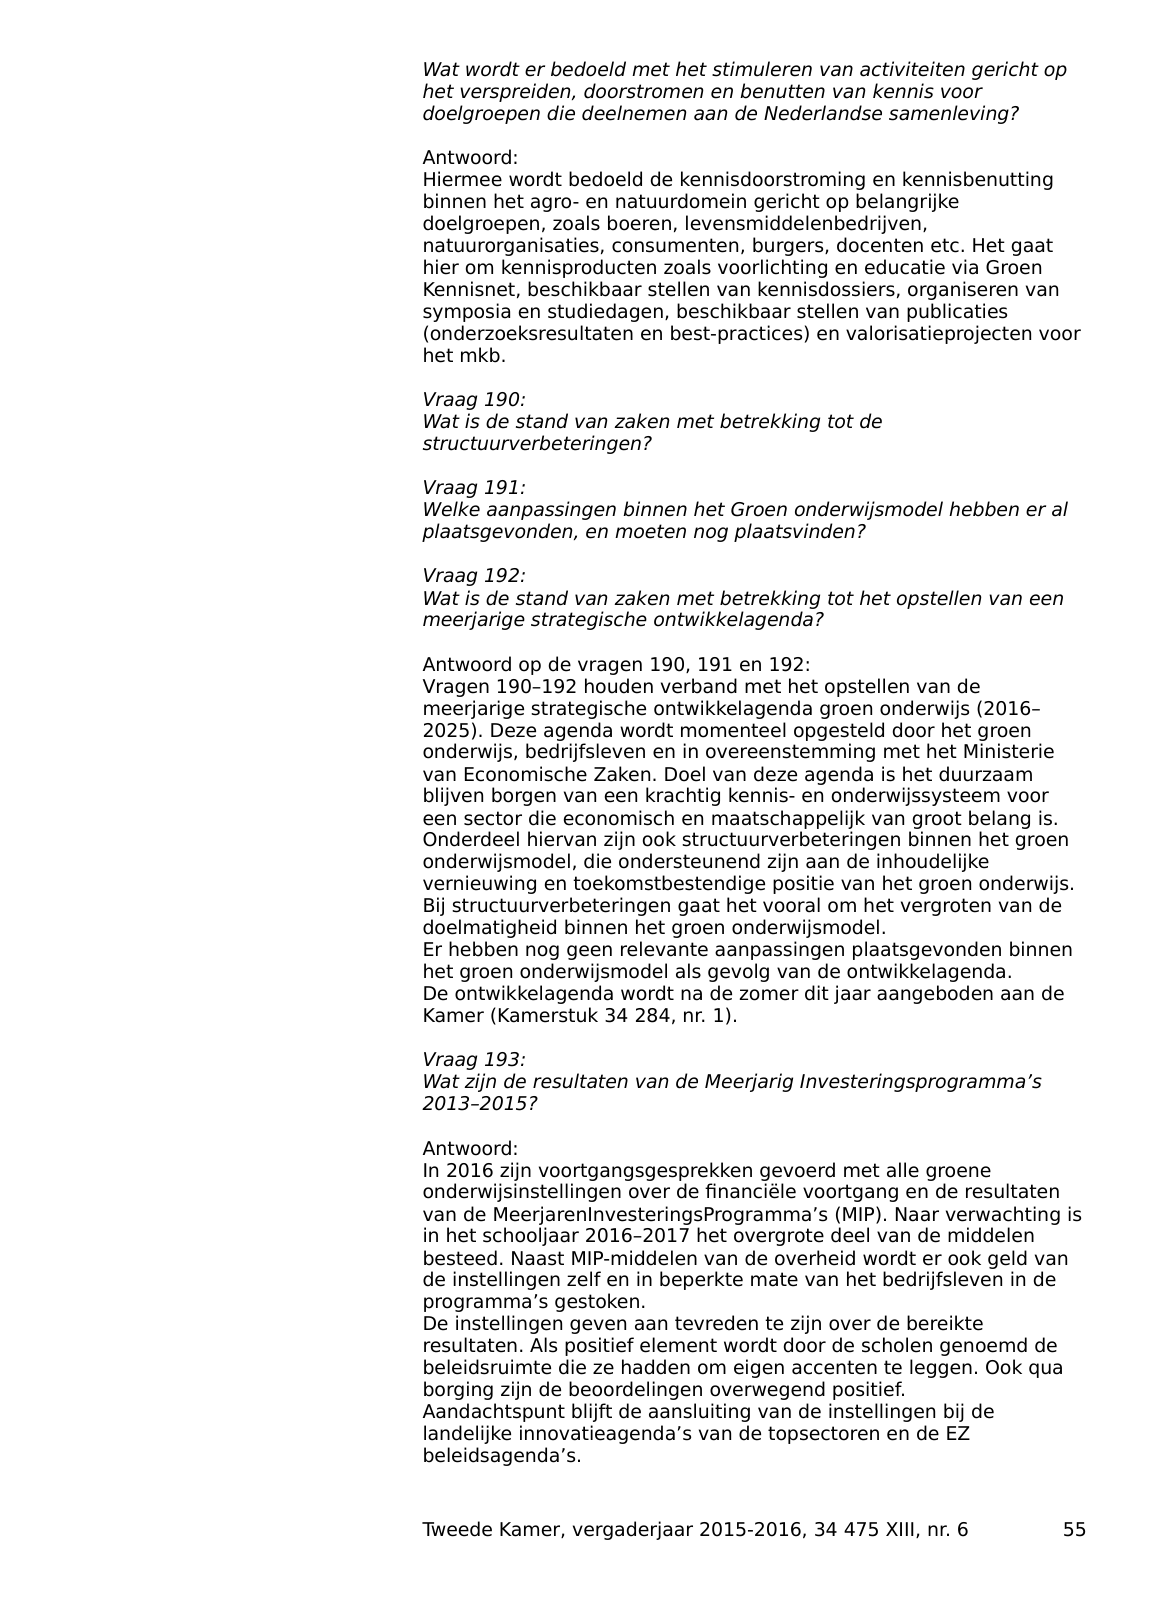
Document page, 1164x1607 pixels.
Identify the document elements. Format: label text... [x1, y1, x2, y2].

text Vraag 191: [422, 477, 1087, 499]
text Vragen 190–192 houden verband met het opstellen van de meerjarige strategische ontwikkelagenda groen onderwijs (2016–2025). Deze agenda wordt momenteel opgesteld door het groen onderwijs, bedrijfsleven en in overeenstemming met het Ministerie van Economische Zaken. Doel van deze agenda is het duurzaam blijven borgen van een krachtig kennis- en onderwijssysteem voor een sector die economisch en maatschappelijk van groot belang is. [422, 676, 1087, 829]
text Wat wordt er bedoeld met het stimuleren van activiteiten gericht op het verspreiden, doorstromen en benutten van kennis voor doelgroepen die deelnemen aan de Nederlandse samenleving? [422, 59, 1087, 125]
text De ontwikkelagenda wordt na de zomer dit jaar aangeboden aan de Kamer (Kamerstuk 34 284, nr. 1). [422, 983, 1087, 1027]
text Antwoord op de vragen 190, 191 en 192: [422, 653, 1087, 676]
text Antwoord: [422, 147, 1087, 169]
text Onderdeel hiervan zijn ook structuurverbeteringen binnen het groen onderwijsmodel, die ondersteunend zijn aan de inhoudelijke vernieuwing en toekomstbestendige positie van het groen onderwijs. Bij structuurverbeteringen gaat het vooral om het vergroten van de doelmatigheid binnen het groen onderwijsmodel. [422, 829, 1087, 939]
text Welke aanpassingen binnen het Groen onderwijsmodel hebben er al plaatsgevonden, en moeten nog plaatsvinden? [422, 499, 1087, 543]
text Vraag 190: [422, 389, 1087, 411]
text In 2016 zijn voortgangsgesprekken gevoerd met alle groene onderwijsinstellingen over de financiële voortgang en de resultaten van de MeerjarenInvesteringsProgramma’s (MIP). Naar verwachting is in het schooljaar 2016–2017 het overgrote deel van de middelen besteed. Naast MIP-middelen van de overheid wordt er ook geld van de instellingen zelf en in beperkte mate van het bedrijfsleven in de programma’s gestoken. [422, 1159, 1087, 1313]
text Er hebben nog geen relevante aanpassingen plaatsgevonden binnen het groen onderwijsmodel als gevolg van de ontwikkelagenda. [422, 939, 1087, 983]
text Wat is de stand van zaken met betrekking tot de structuurverbeteringen? [422, 411, 1087, 455]
text Aandachtspunt blijft de aansluiting van de instellingen bij de landelijke innovatieagenda’s van de topsectoren en de EZ beleidsagenda’s. [422, 1401, 1087, 1467]
text Wat zijn de resultaten van de Meerjarig Investeringsprogramma’s 2013–2015? [422, 1071, 1087, 1115]
text Wat is de stand van zaken met betrekking tot het opstellen van een meerjarige strategische ontwikkelagenda? [422, 587, 1087, 631]
text De instellingen geven aan tevreden te zijn over de bereikte resultaten. Als positief element wordt door de scholen genoemd de beleidsruimte die ze hadden om eigen accenten te leggen. Ook qua borging zijn de beoordelingen overwegend positief. [422, 1313, 1087, 1401]
text Vraag 193: [422, 1049, 1087, 1071]
text Antwoord: [422, 1137, 1087, 1159]
text Vraag 192: [422, 565, 1087, 587]
text Hiermee wordt bedoeld de kennisdoorstroming en kennisbenutting binnen het agro- en natuurdomein gericht op belangrijke doelgroepen, zoals boeren, levensmiddelenbedrijven, natuurorganisaties, consumenten, burgers, docenten etc. Het gaat hier om kennisproducten zoals voorlichting en educatie via Groen Kennisnet, beschikbaar stellen van kennisdossiers, organiseren van symposia en studiedagen, beschikbaar stellen van publicaties (onderzoeksresultaten en best-practices) en valorisatieprojecten voor het mkb. [422, 169, 1087, 367]
